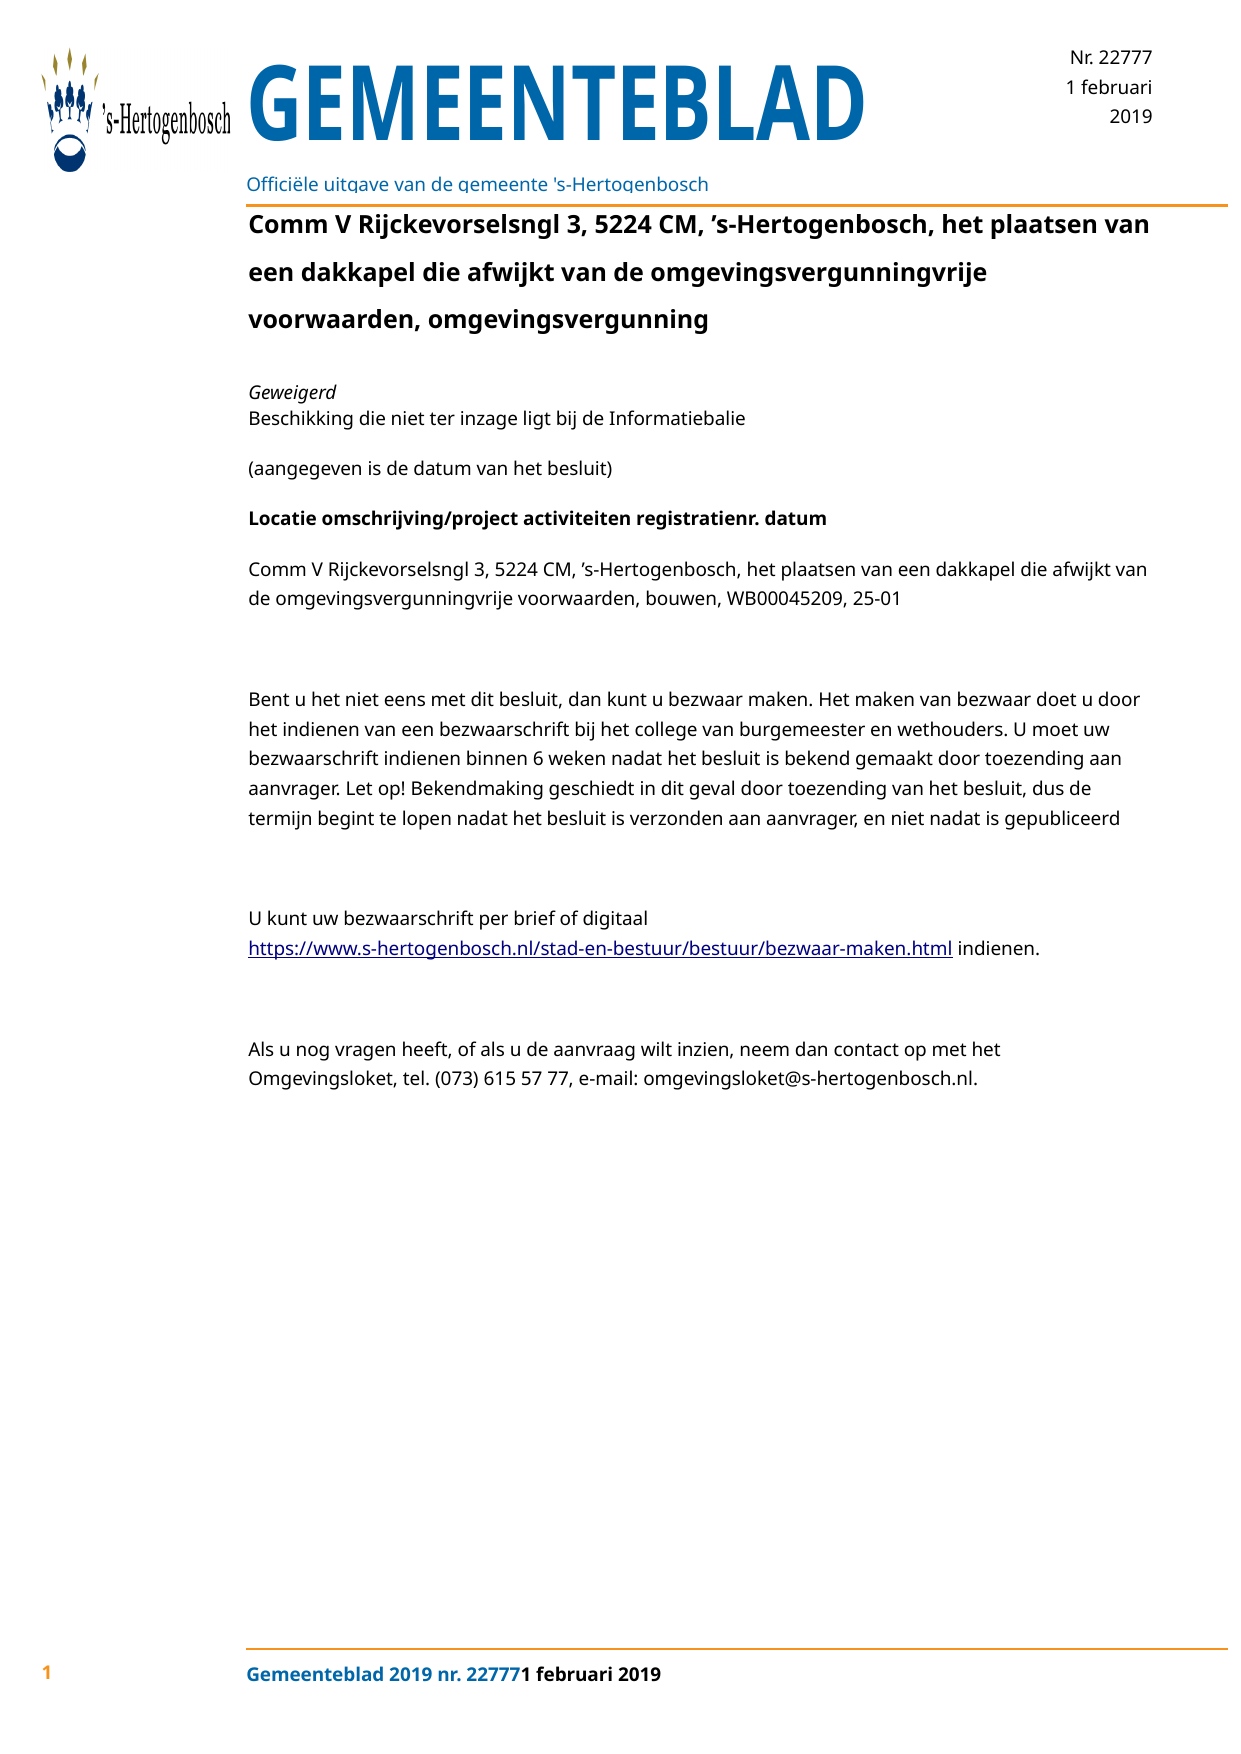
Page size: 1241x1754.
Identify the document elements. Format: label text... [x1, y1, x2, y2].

text Bent u het niet eens met dit besluit, dan kunt u bezwaar maken. Het maken van bezwaar doet u door het indienen van een bezwaarschrift bij het college van burgemeester en wethouders. U moet uw bezwaarschrift indienen binnen 6 weken nadat het besluit is bekend gemaakt door toezending aan aanvrager. Let op! Bekendmaking geschiedt in dit geval door toezending van het besluit, dus de termijn begint te lopen nadat het besluit is verzonden aan aanvrager, en niet nadat is gepubliceerd [248, 686, 1152, 831]
picture [41, 47, 231, 172]
text Geweigerd [248, 379, 1152, 405]
text Comm V Rijckevorselsngl 3, 5224 CM, ’s-Hertogenbosch, het plaatsen van een dakkapel die afwijkt van de omgevingsvergunningvrije voorwaarden, bouwen, WB00045209, 25-01 [248, 556, 1152, 611]
text U kunt uw bezwaarschrift per brief of digitaal https://www.s-hertogenbosch.nl/stad-en-bestuur/bestuur/bezwaar-maken.html indienen. [248, 906, 1152, 961]
text (aangegeven is de datum van het besluit) [248, 455, 1152, 481]
text Beschikking die niet ter inzage ligt bij de Informatiebalie [248, 405, 1152, 431]
text Als u nog vragen heeft, of als u de aanvraag wilt inzien, neem dan contact op met het Omgevingsloket, tel. (073) 615 57 77, e-mail: omgevingsloket@s-hertogenbosch.nl. [248, 1036, 1152, 1091]
text Locatie omschrijving/project activiteiten registratienr. datum [248, 506, 1152, 531]
text Comm V Rijckevorselsngl 3, 5224 CM, ’s-Hertogenbosch, het plaatsen van een dakkapel die afwijkt van de omgevingsvergunningvrije voorwaarden, omgevingsvergunning [248, 207, 1152, 336]
